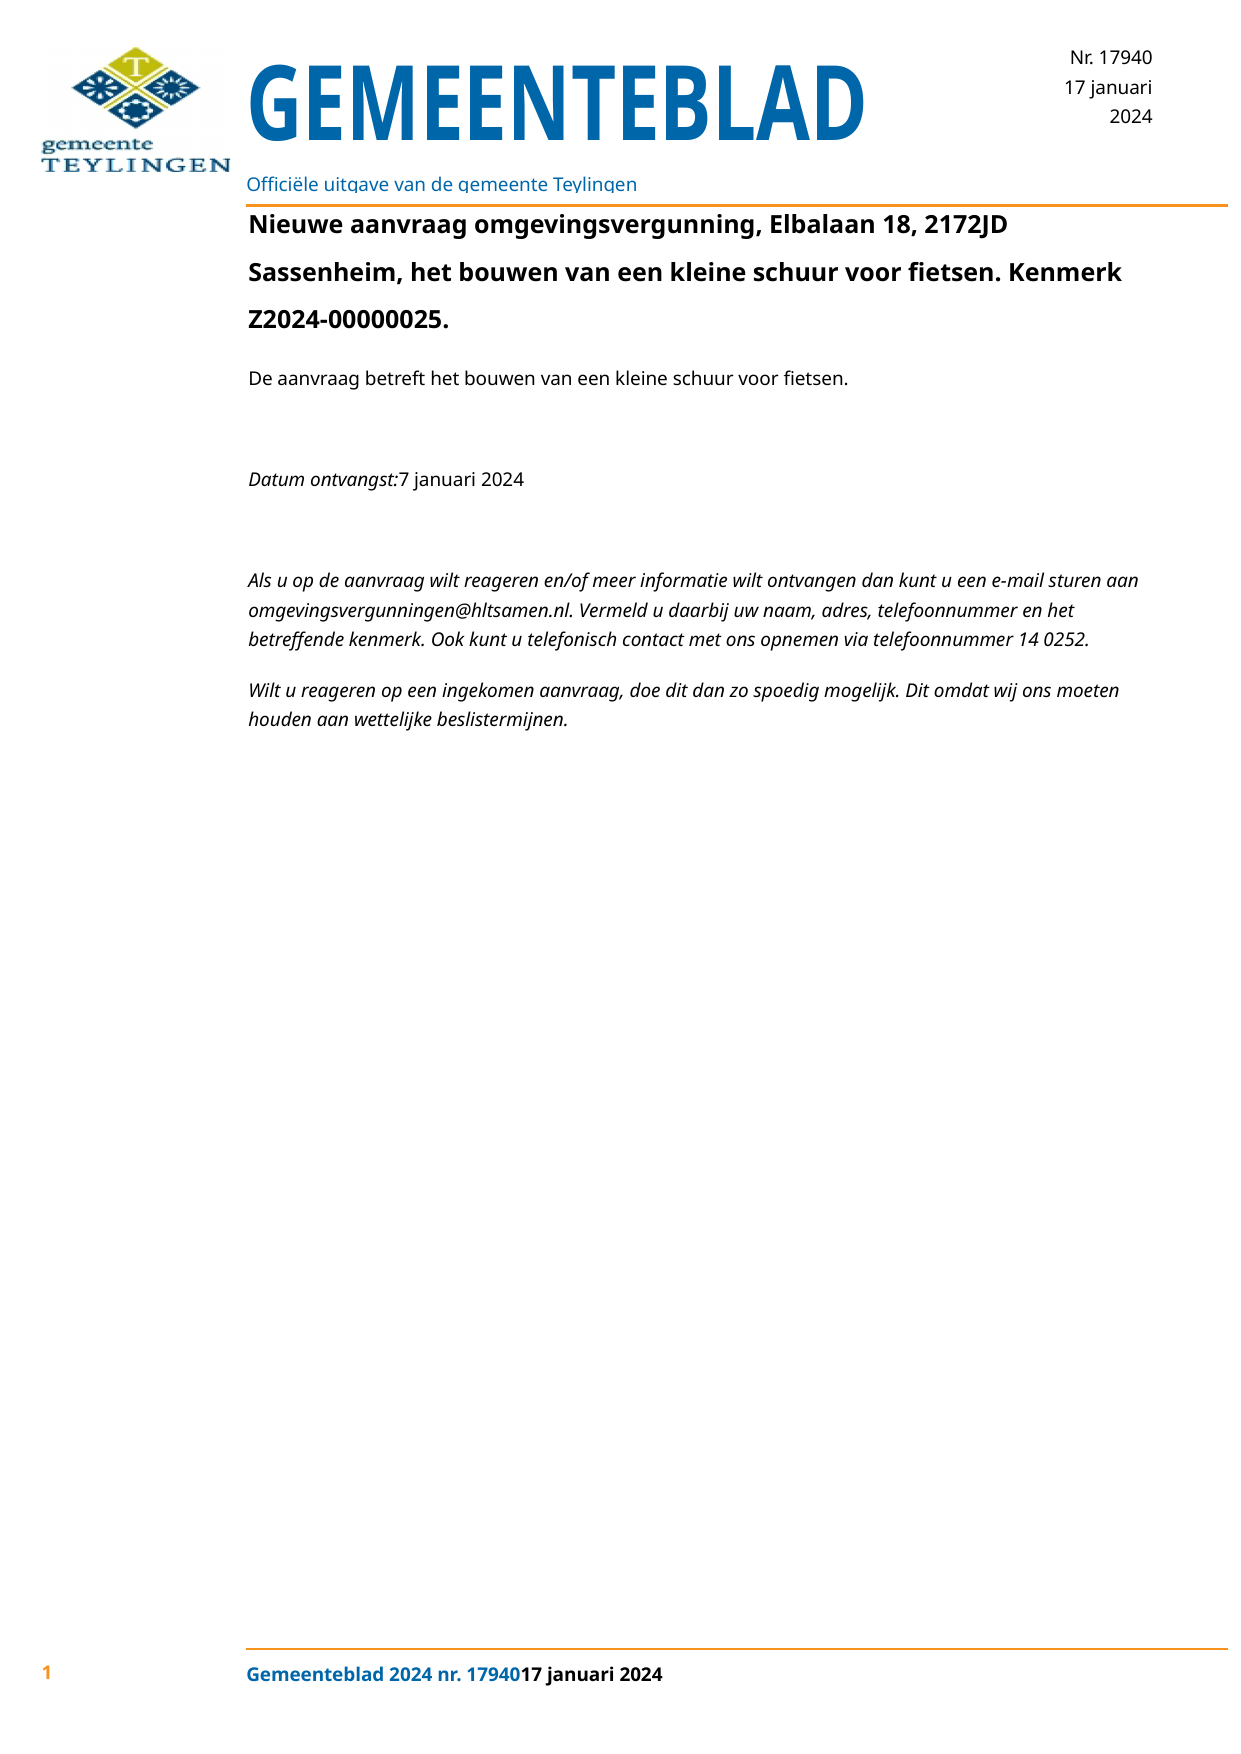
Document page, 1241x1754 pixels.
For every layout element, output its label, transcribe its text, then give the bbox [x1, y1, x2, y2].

text Wilt u reageren op een ingekomen aanvraag, doe dit dan zo spoedig mogelijk. Dit omdat wij ons moeten houden aan wettelijke beslistermijnen. [248, 677, 1152, 732]
text Nieuwe aanvraag omgevingsvergunning, Elbalaan 18, 2172JD Sassenheim, het bouwen van een kleine schuur voor fietsen. Kenmerk Z2024-00000025. [248, 207, 1152, 336]
text Datum ontvangst:7 januari 2024 [248, 466, 1152, 492]
text Als u op de aanvraag wilt reageren en/of meer informatie wilt ontvangen dan kunt u een e-mail sturen aan omgevingsvergunningen@hltsamen.nl. Vermeld u daarbij uw naam, adres, telefoonnummer en het betreffende kenmerk. Ook kunt u telefonisch contact met ons opnemen via telefoonnummer 14 0252. [248, 567, 1152, 652]
picture [41, 47, 231, 172]
text De aanvraag betreft het bouwen van een kleine schuur voor fietsen. [248, 366, 1152, 391]
